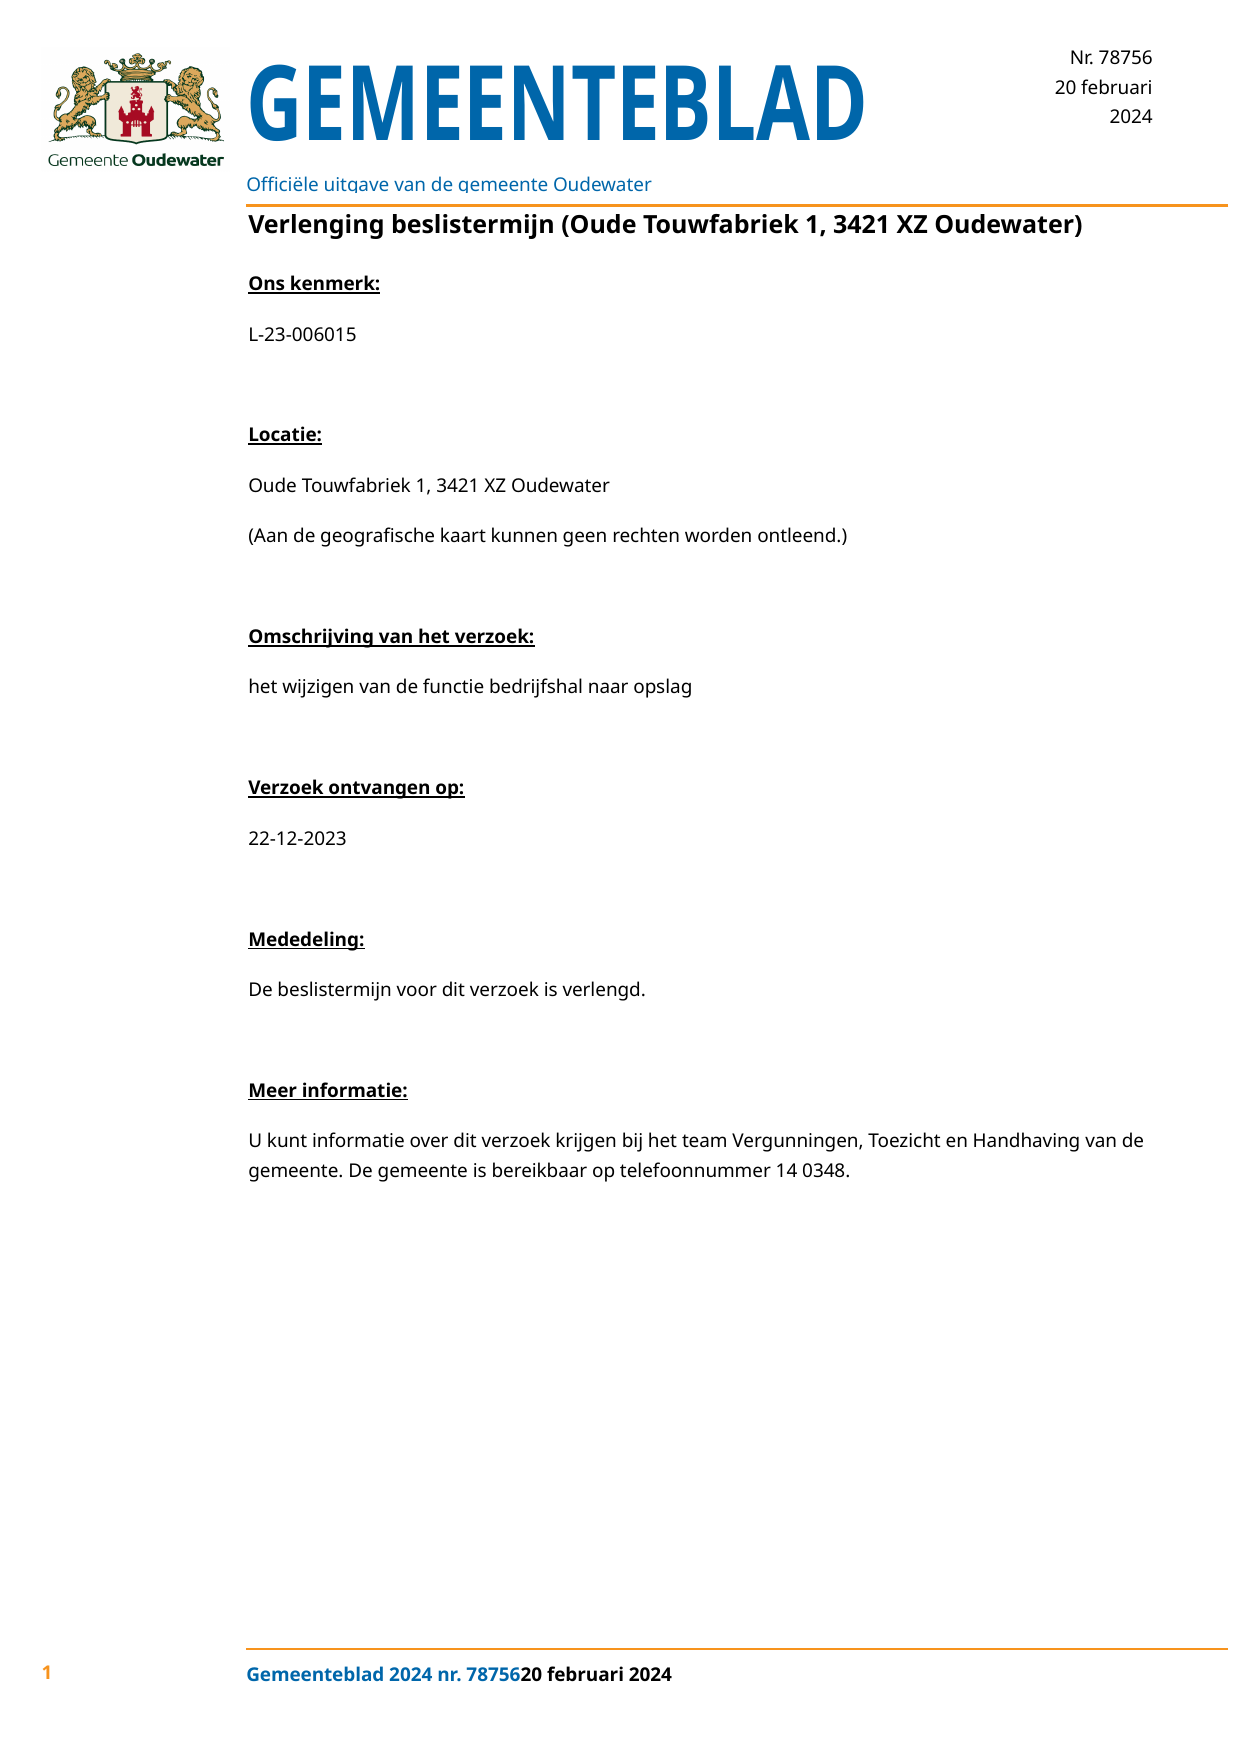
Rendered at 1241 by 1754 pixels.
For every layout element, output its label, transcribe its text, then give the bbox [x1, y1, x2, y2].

text (Aan de geografische kaart kunnen geen rechten worden ontleend.) [248, 522, 1152, 548]
text Meer informatie: [248, 1077, 1152, 1103]
text Verlenging beslistermijn (Oude Touwfabriek 1, 3421 XZ Oudewater) [248, 207, 1152, 241]
text Verzoek ontvangen op: [248, 774, 1152, 800]
text Locatie: [248, 422, 1152, 447]
text het wijzigen van de functie bedrijfshal naar opslag [248, 674, 1152, 699]
text Ons kenmerk: [248, 270, 1152, 296]
text U kunt informatie over dit verzoek krijgen bij het team Vergunningen, Toezicht en Handhaving van de gemeente. De gemeente is bereikbaar op telefoonnummer 14 0348. [248, 1127, 1152, 1183]
picture [41, 47, 231, 172]
text 22-12-2023 [248, 825, 1152, 851]
text De beslistermijn voor dit verzoek is verlengd. [248, 976, 1152, 1002]
text Oude Touwfabriek 1, 3421 XZ Oudewater [248, 472, 1152, 498]
text Mededeling: [248, 926, 1152, 951]
text L-23-006015 [248, 321, 1152, 346]
text Omschrijving van het verzoek: [248, 623, 1152, 649]
